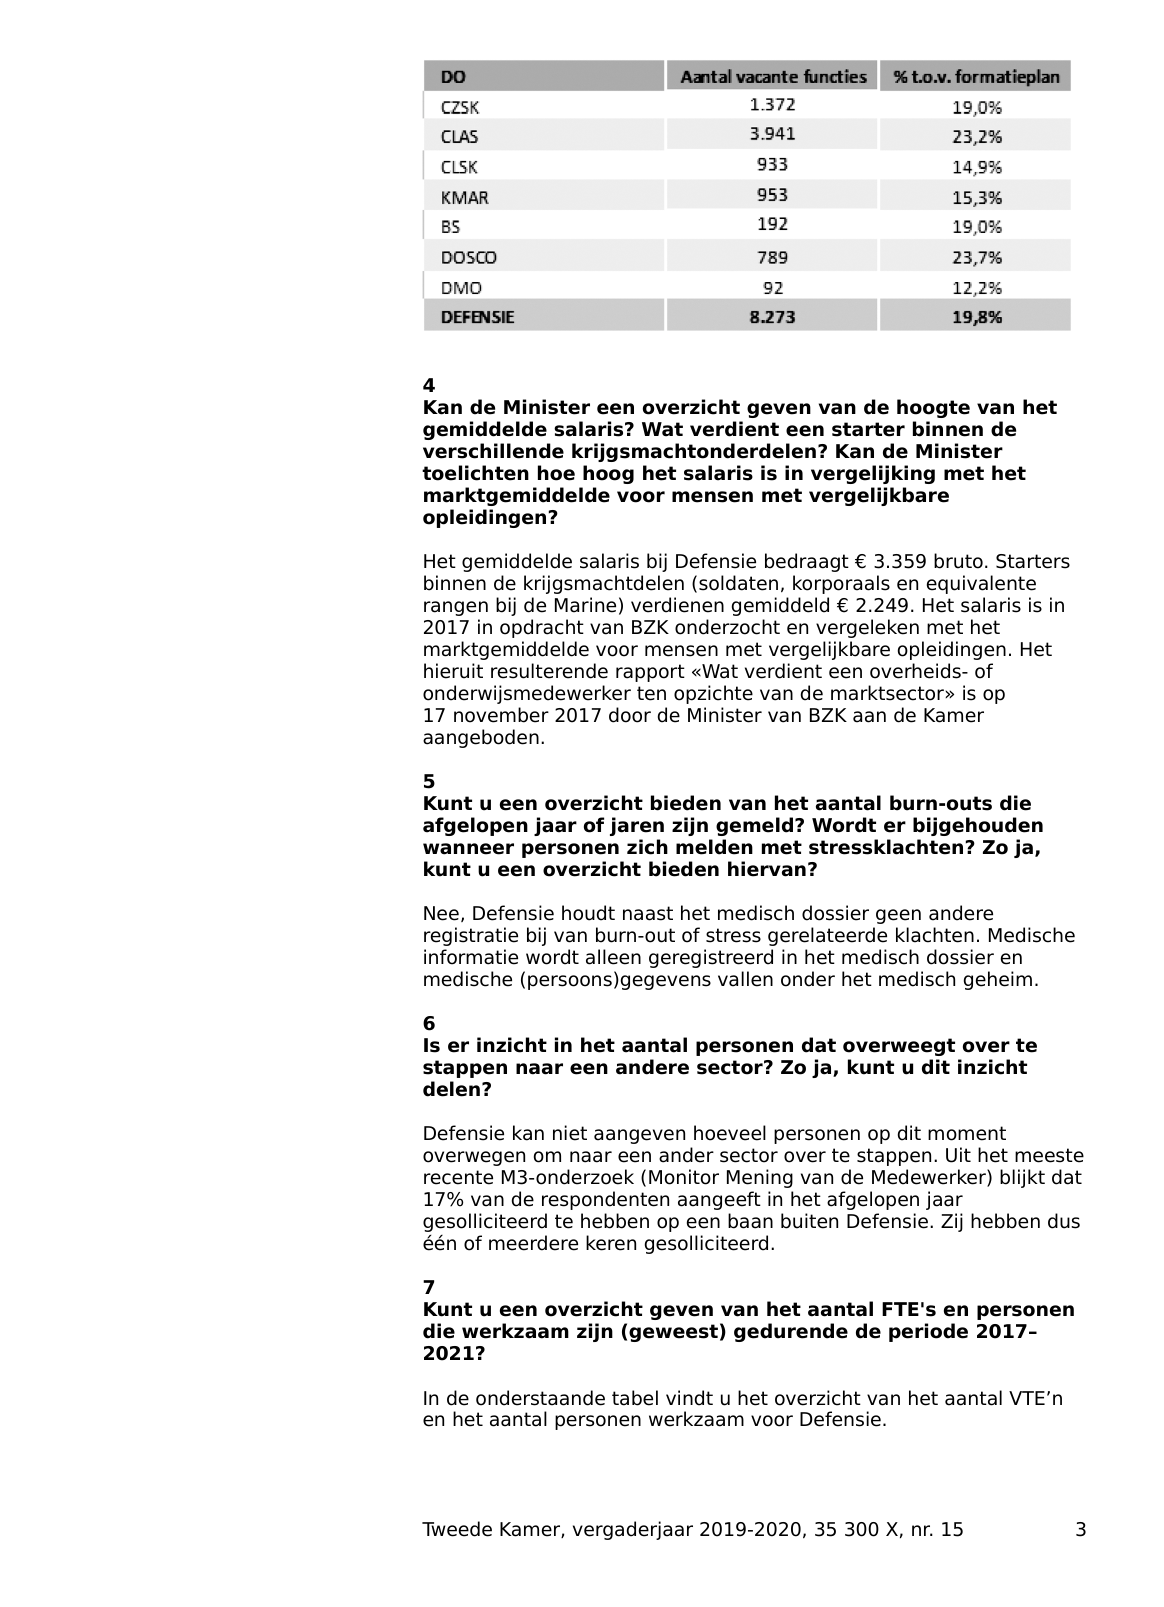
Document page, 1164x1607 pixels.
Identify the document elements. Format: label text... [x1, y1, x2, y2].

text Kunt u een overzicht geven van het aantal FTE's en personen die werkzaam zijn (geweest) gedurende de periode 2017–2021? [422, 1299, 1087, 1365]
text Is er inzicht in het aantal personen dat overweegt over te stappen naar een andere sector? Zo ja, kunt u dit inzicht delen? [422, 1035, 1087, 1101]
text Kunt u een overzicht bieden van het aantal burn-outs die afgelopen jaar of jaren zijn gemeld? Wordt er bijgehouden wanneer personen zich melden met stressklachten? Zo ja, kunt u een overzicht bieden hiervan? [422, 793, 1087, 881]
picture [422, 59, 1072, 331]
text Nee, Defensie houdt naast het medisch dossier geen andere registratie bij van burn-out of stress gerelateerde klachten. Medische informatie wordt alleen geregistreerd in het medisch dossier en medische (persoons)gegevens vallen onder het medisch geheim. [422, 903, 1087, 991]
text Het gemiddelde salaris bij Defensie bedraagt € 3.359 bruto. Starters binnen de krijgsmachtdelen (soldaten, korporaals en equivalente rangen bij de Marine) verdienen gemiddeld € 2.249. Het salaris is in 2017 in opdracht van BZK onderzocht en vergeleken met het marktgemiddelde voor mensen met vergelijkbare opleidingen. Het hieruit resulterende rapport «Wat verdient een overheids- of onderwijsmedewerker ten opzichte van de marktsector» is op 17 november 2017 door de Minister van BZK aan de Kamer aangeboden. [422, 551, 1087, 749]
text Kan de Minister een overzicht geven van de hoogte van het gemiddelde salaris? Wat verdient een starter binnen de verschillende krijgsmachtonderdelen? Kan de Minister toelichten hoe hoog het salaris is in vergelijking met het marktgemiddelde voor mensen met vergelijkbare opleidingen? [422, 397, 1087, 529]
text In de onderstaande tabel vindt u het overzicht van het aantal VTE’n en het aantal personen werkzaam voor Defensie. [422, 1387, 1087, 1431]
text 5 [422, 771, 1087, 793]
text 4 [422, 375, 1087, 397]
text Defensie kan niet aangeven hoeveel personen op dit moment overwegen om naar een ander sector over te stappen. Uit het meeste recente M3-onderzoek (Monitor Mening van de Medewerker) blijkt dat 17% van de respondenten aangeeft in het afgelopen jaar gesolliciteerd te hebben op een baan buiten Defensie. Zij hebben dus één of meerdere keren gesolliciteerd. [422, 1123, 1087, 1255]
text 7 [422, 1277, 1087, 1299]
text 6 [422, 1013, 1087, 1035]
